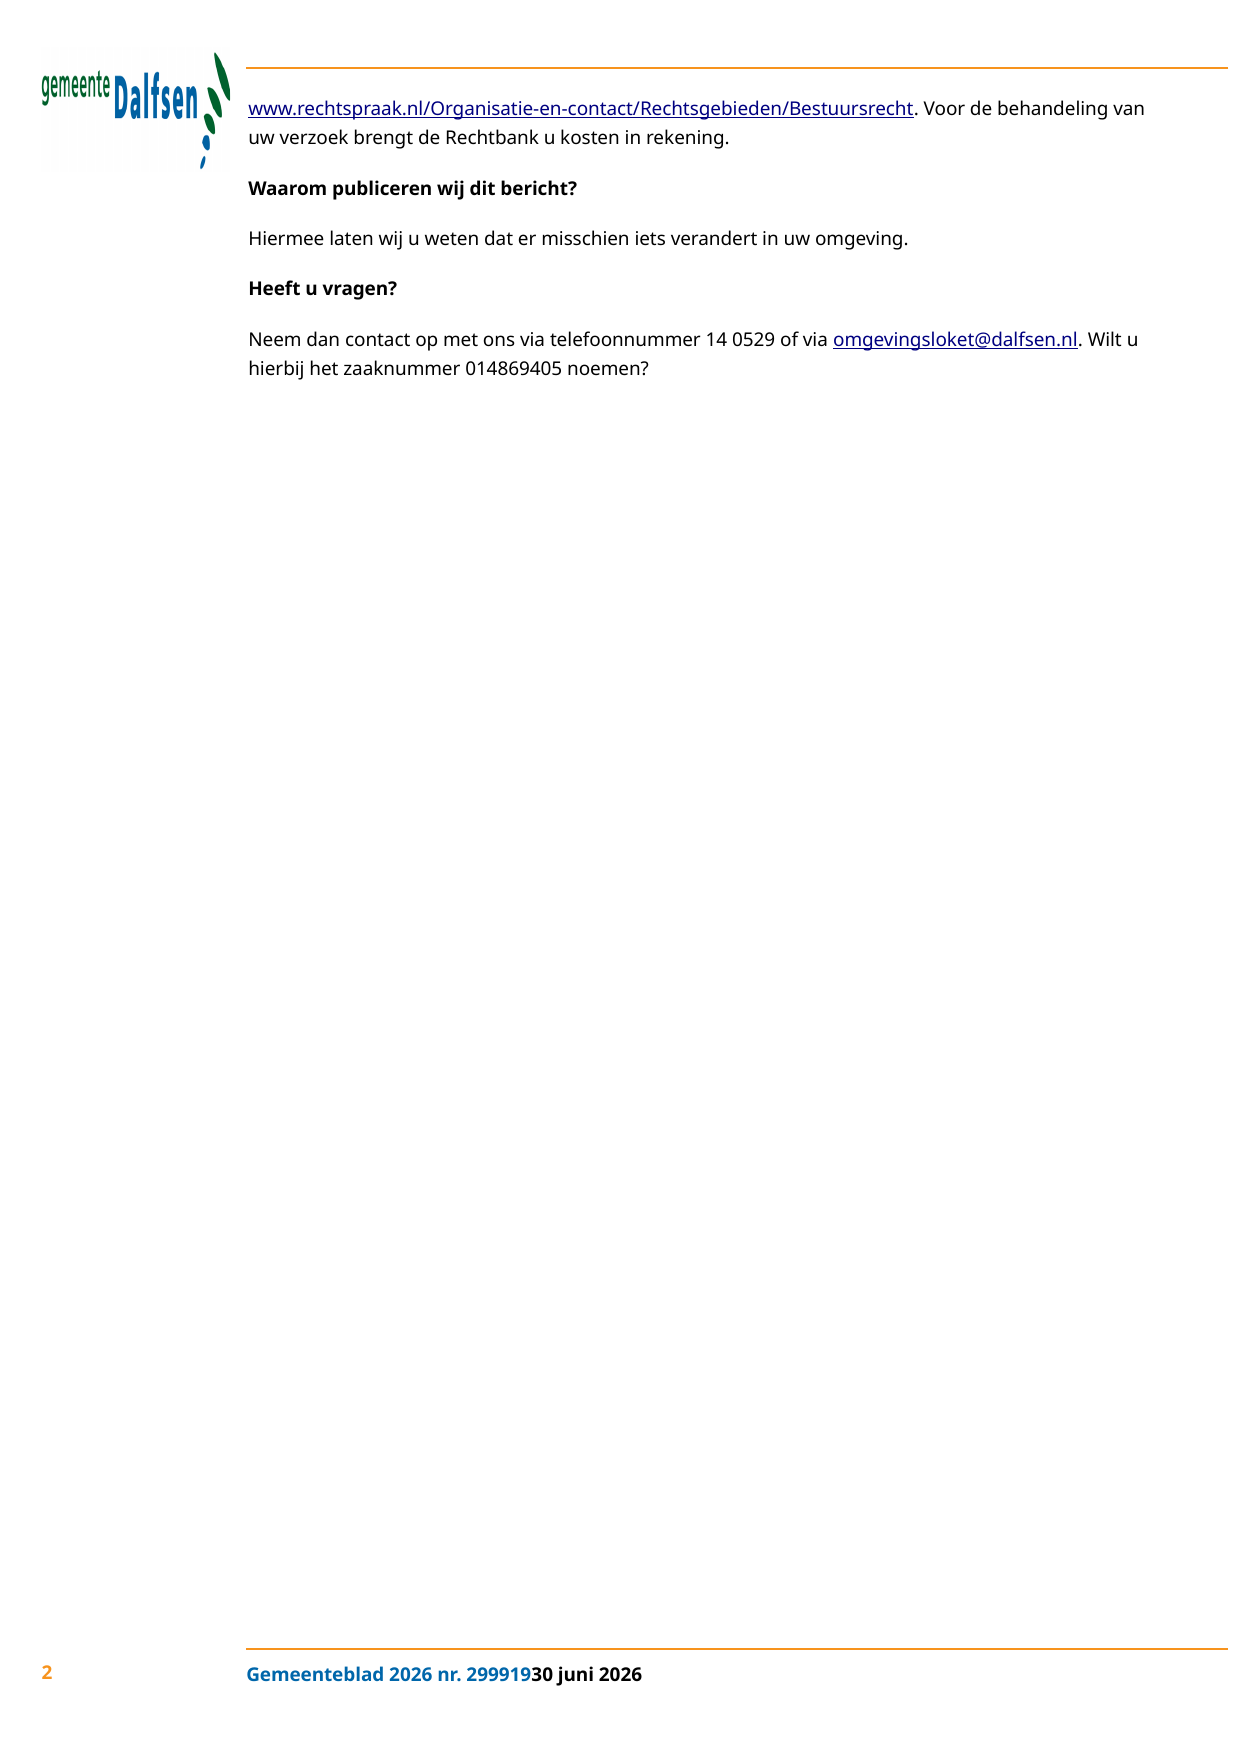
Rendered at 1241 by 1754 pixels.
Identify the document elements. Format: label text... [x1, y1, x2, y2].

text Heeft u vragen? [248, 276, 1152, 301]
text Waarom publiceren wij dit bericht? [248, 175, 1152, 201]
text Neem dan contact op met ons via telefoonnummer 14 0529 of via omgevingsloket@dalfsen.nl. Wilt u hierbij het zaaknummer 014869405 noemen? [248, 326, 1152, 381]
text www.rechtspraak.nl/Organisatie-en-contact/Rechtsgebieden/Bestuursrecht. Voor de behandeling van uw verzoek brengt de Rechtbank u kosten in rekening. [248, 95, 1152, 150]
text Hiermee laten wij u weten dat er misschien iets verandert in uw omgeving. [248, 225, 1152, 251]
picture [41, 47, 231, 172]
